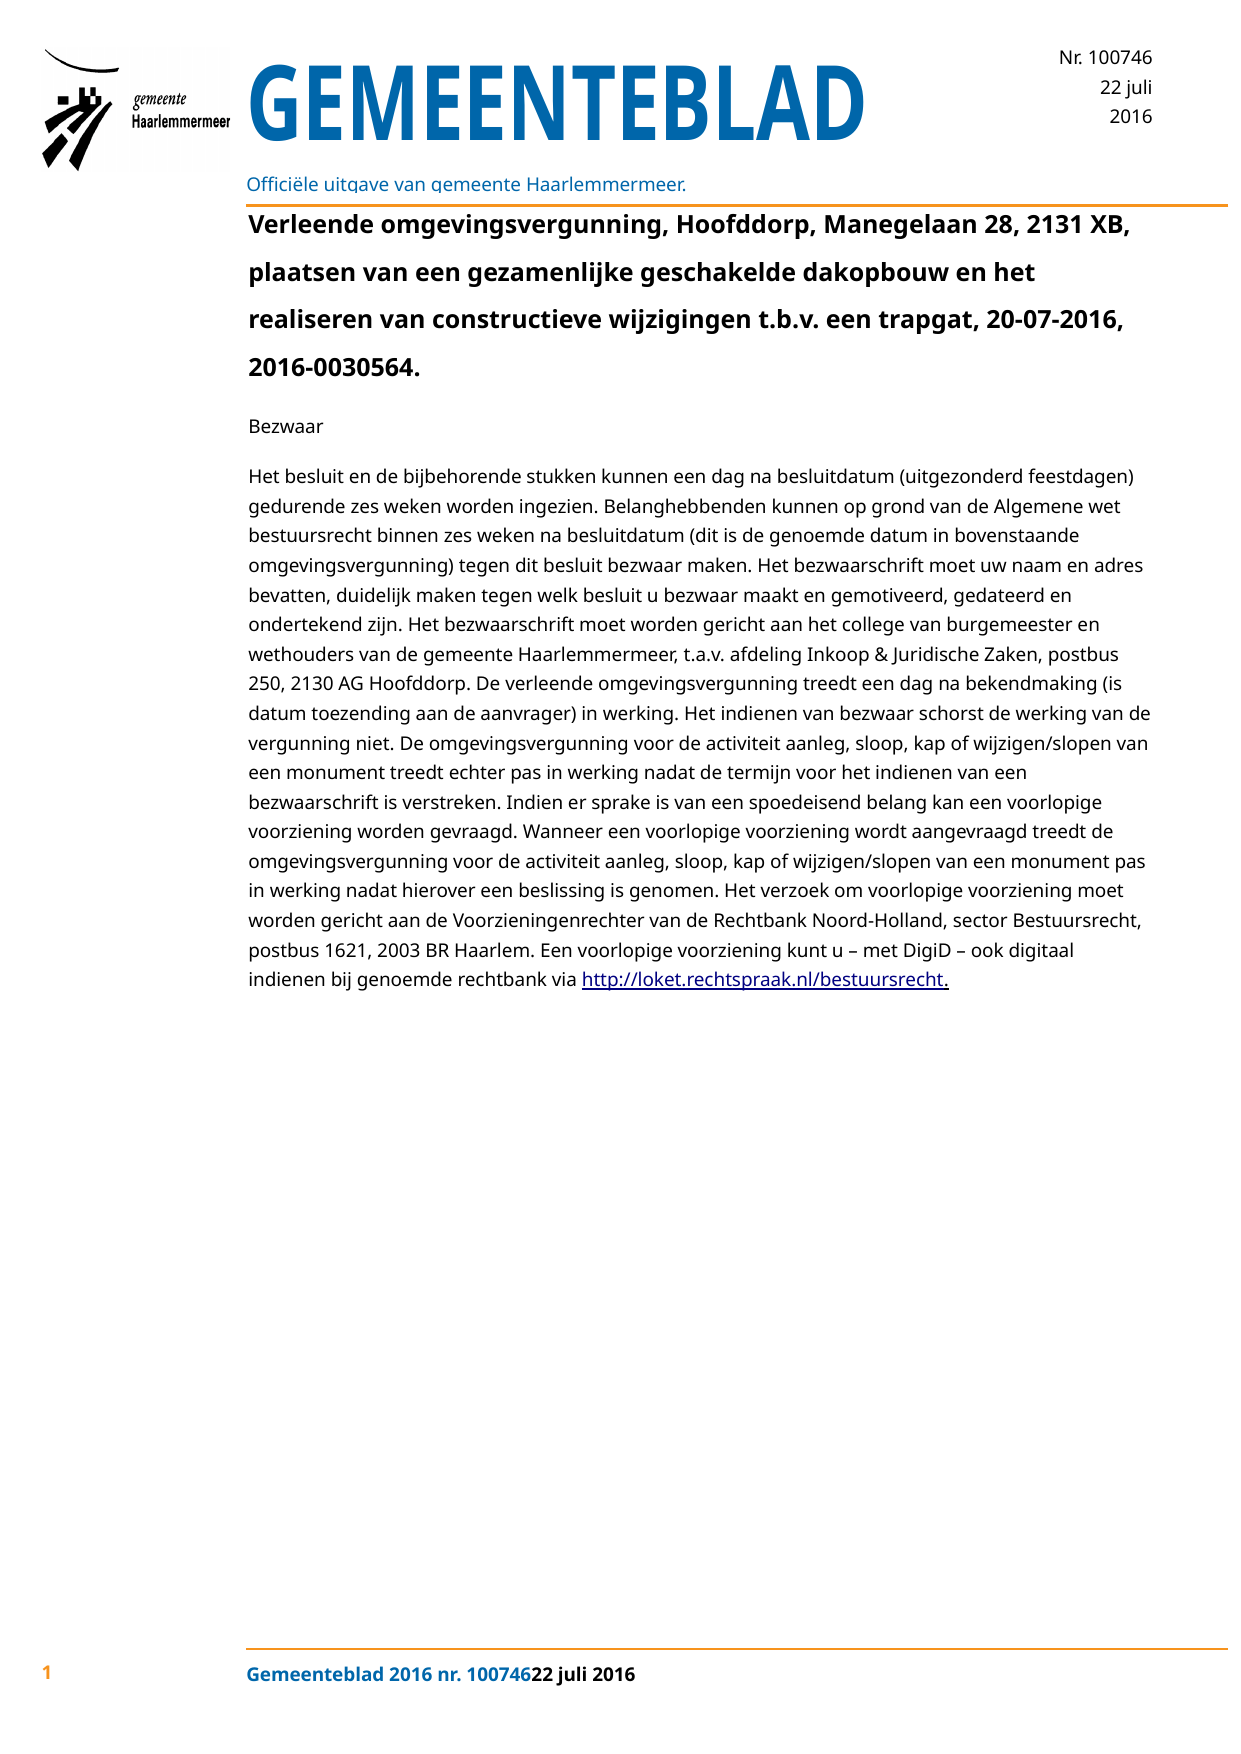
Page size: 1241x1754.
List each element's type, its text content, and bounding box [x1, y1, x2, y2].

text Het besluit en de bijbehorende stukken kunnen een dag na besluitdatum (uitgezonderd feestdagen) gedurende zes weken worden ingezien. Belanghebbenden kunnen op grond van de Algemene wet bestuursrecht binnen zes weken na besluitdatum (dit is de genoemde datum in bovenstaande omgevingsvergunning) tegen dit besluit bezwaar maken. Het bezwaarschrift moet uw naam en adres bevatten, duidelijk maken tegen welk besluit u bezwaar maakt en gemotiveerd, gedateerd en ondertekend zijn. Het bezwaarschrift moet worden gericht aan het college van burgemeester en wethouders van de gemeente Haarlemmermeer, t.a.v. afdeling Inkoop & Juridische Zaken, postbus 250, 2130 AG Hoofddorp. De verleende omgevingsvergunning treedt een dag na bekendmaking (is datum toezending aan de aanvrager) in werking. Het indienen van bezwaar schorst de werking van de vergunning niet. De omgevingsvergunning voor de activiteit aanleg, sloop, kap of wijzigen/slopen van een monument treedt echter pas in werking nadat de termijn voor het indienen van een bezwaarschrift is verstreken. Indien er sprake is van een spoedeisend belang kan een voorlopige voorziening worden gevraagd. Wanneer een voorlopige voorziening wordt aangevraagd treedt de omgevingsvergunning voor de activiteit aanleg, sloop, kap of wijzigen/slopen van een monument pas in werking nadat hierover een beslissing is genomen. Het verzoek om voorlopige voorziening moet worden gericht aan de Voorzieningenrechter van de Rechtbank Noord-Holland, sector Bestuursrecht, postbus 1621, 2003 BR Haarlem. Een voorlopige voorziening kunt u – met DigiD – ook digitaal indienen bij genoemde rechtbank via http://loket.rechtspraak.nl/bestuursrecht. [248, 463, 1152, 992]
text Verleende omgevingsvergunning, Hoofddorp, Manegelaan 28, 2131 XB, plaatsen van een gezamenlijke geschakelde dakopbouw en het realiseren van constructieve wijzigingen t.b.v. een trapgat, 20-07-2016, 2016-0030564. [248, 207, 1152, 384]
text Bezwaar [248, 413, 1152, 439]
picture [41, 47, 231, 172]
